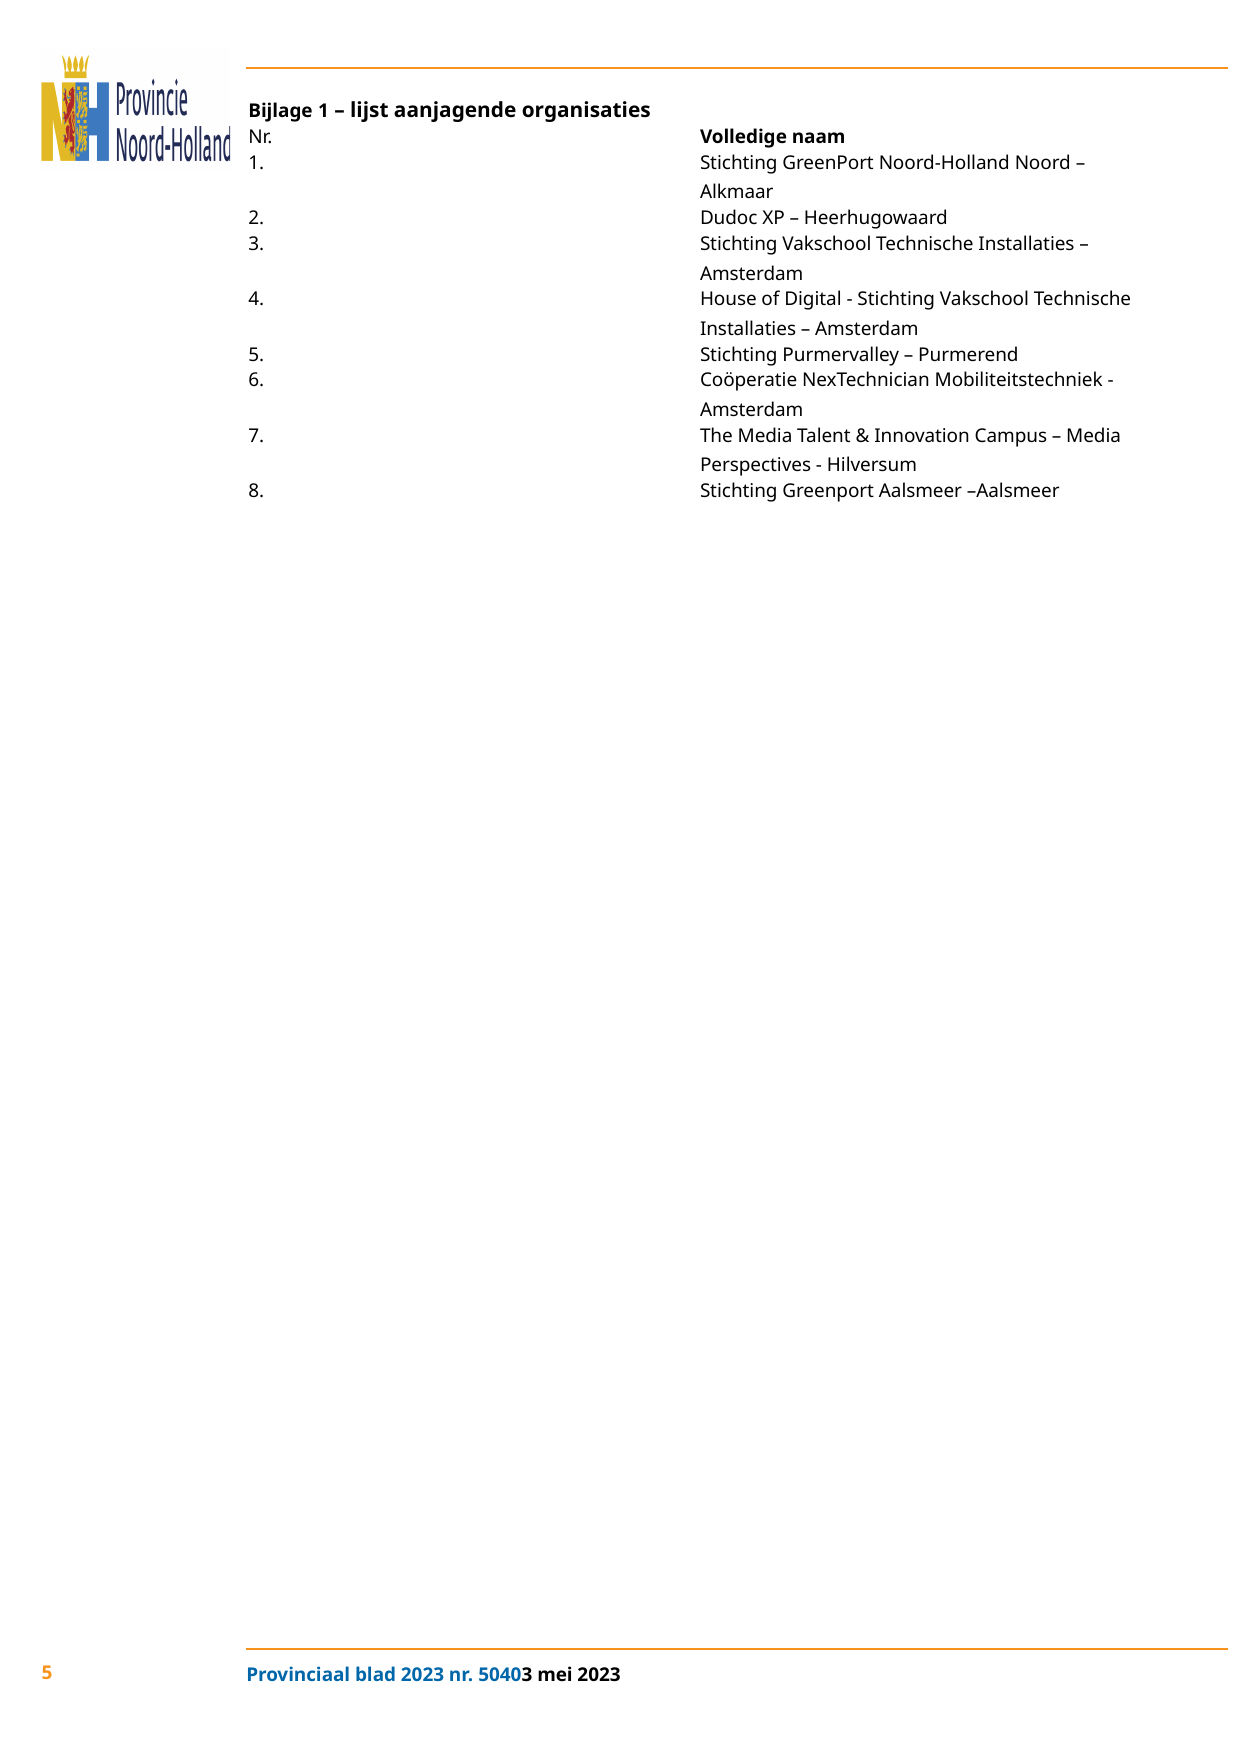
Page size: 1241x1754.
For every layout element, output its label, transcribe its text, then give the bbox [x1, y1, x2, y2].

table_header Nr. [248, 124, 700, 149]
table_header Volledige naam [700, 124, 1152, 149]
table_cell 3. [248, 230, 700, 286]
table_cell Stichting Greenport Aalsmeer –Aalsmeer [700, 477, 1152, 503]
table_cell House of Digital - Stichting Vakschool Technische Installaties – Amsterdam [700, 286, 1152, 341]
table_cell Stichting Vakschool Technische Installaties – Amsterdam [700, 230, 1152, 286]
table_cell 6. [248, 367, 700, 422]
picture [41, 47, 231, 172]
table_cell The Media Talent & Innovation Campus – Media Perspectives - Hilversum [700, 422, 1152, 477]
table_cell 8. [248, 477, 700, 503]
table_cell Stichting GreenPort Noord-Holland Noord – Alkmaar [700, 149, 1152, 204]
table_cell 7. [248, 422, 700, 477]
table_cell 1. [248, 149, 700, 204]
table_cell 5. [248, 341, 700, 367]
table_cell 2. [248, 205, 700, 230]
table_cell Coöperatie NexTechnician Mobiliteitstechniek - Amsterdam [700, 367, 1152, 422]
table_cell Stichting Purmervalley – Purmerend [700, 341, 1152, 367]
table_cell Dudoc XP – Heerhugowaard [700, 205, 1152, 230]
text Bijlage 1 – lijst aanjagende organisaties [248, 95, 1152, 123]
table_cell 4. [248, 286, 700, 341]
